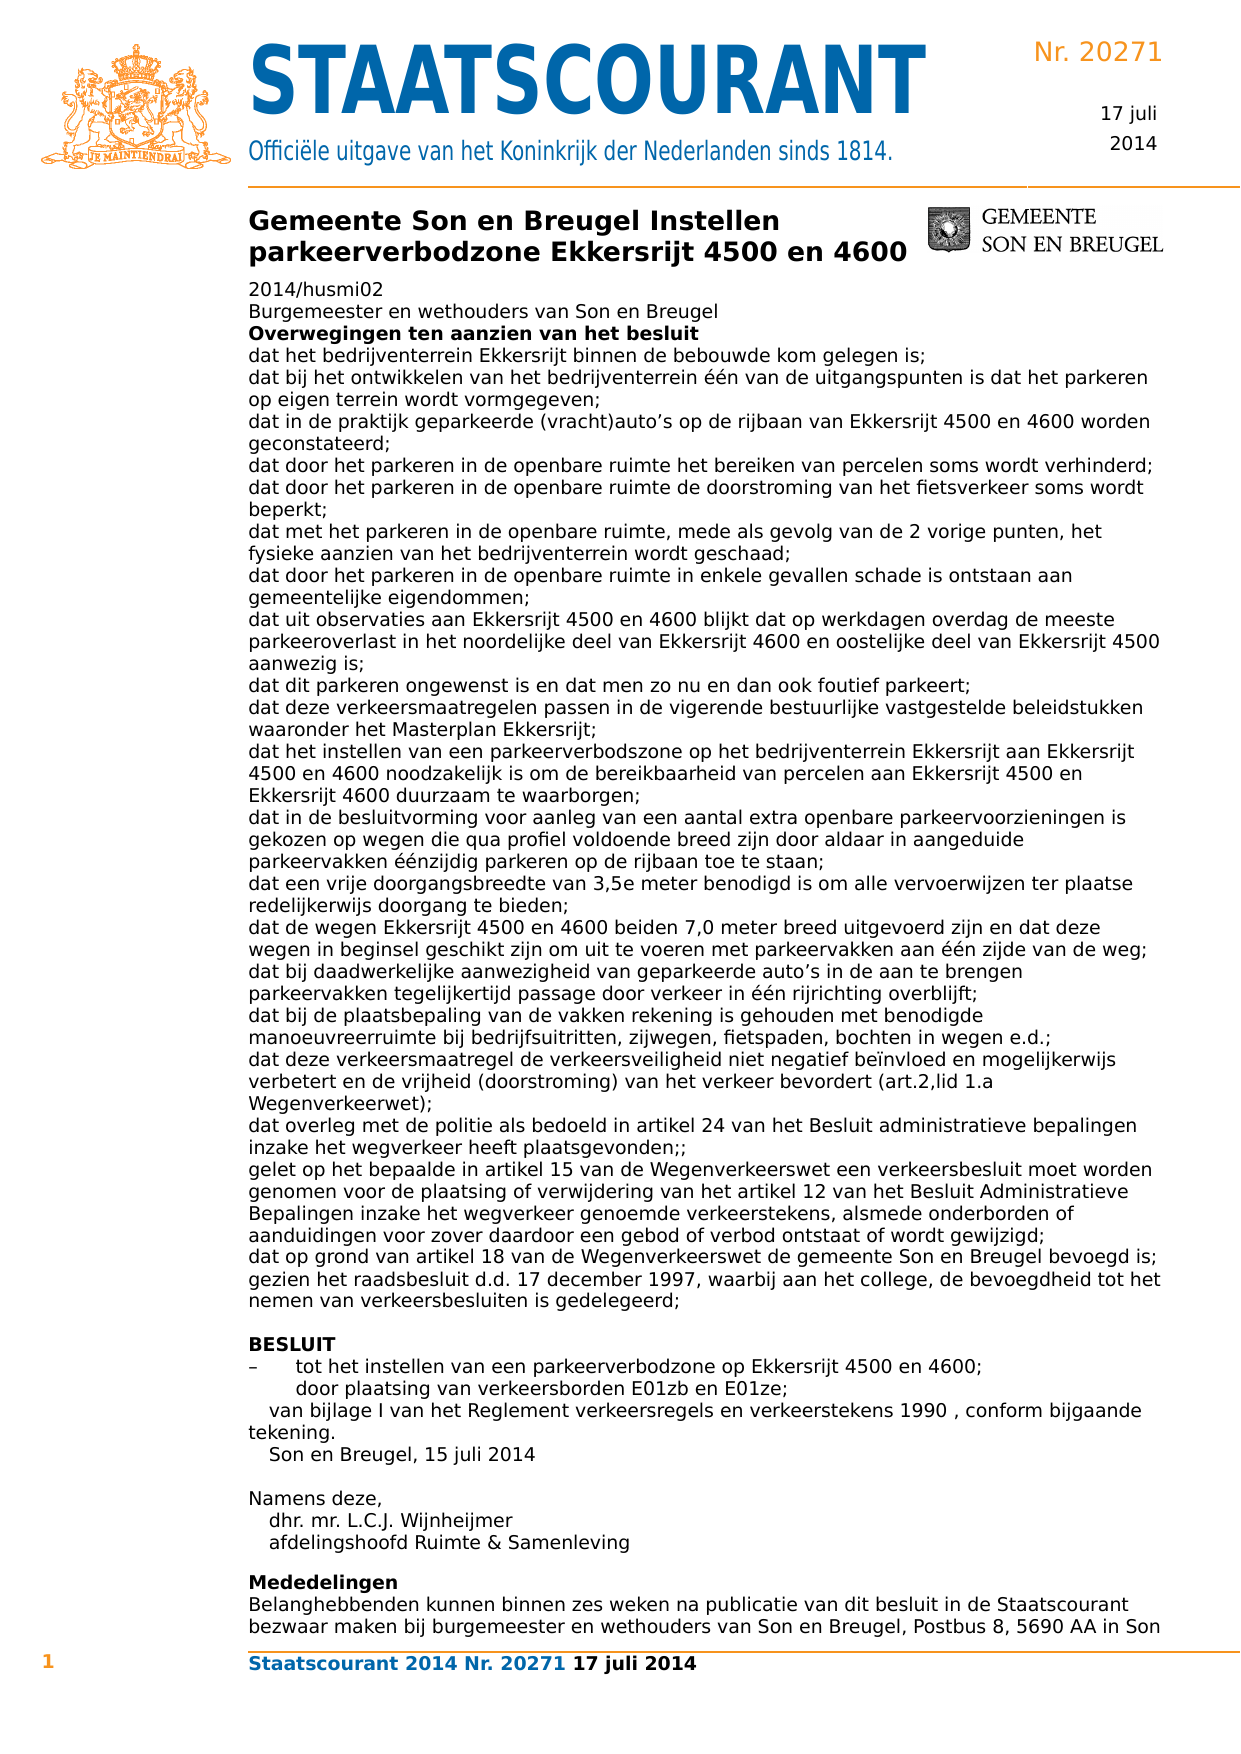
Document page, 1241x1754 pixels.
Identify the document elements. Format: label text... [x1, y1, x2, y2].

text dat uit observaties aan Ekkersrijt 4500 en 4600 blijkt dat op werkdagen overdag de meeste parkeeroverlast in het noordelijke deel van Ekkersrijt 4600 en oostelijke deel van Ekkersrijt 4500 aanwezig is; [248, 609, 1163, 675]
text BESLUIT [248, 1334, 1163, 1356]
text dat het bedrijventerrein Ekkersrijt binnen de bebouwde kom gelegen is; [248, 345, 1163, 367]
subtitle Mededelingen [248, 1572, 1163, 1594]
text Namens deze, [248, 1488, 1163, 1510]
text dat door het parkeren in de openbare ruimte in enkele gevallen schade is ontstaan aan gemeentelijke eigendommen; [248, 565, 1163, 609]
picture [927, 205, 1164, 253]
text dat de wegen Ekkersrijt 4500 en 4600 beiden 7,0 meter breed uitgevoerd zijn en dat deze wegen in beginsel geschikt zijn om uit te voeren met parkeervakken aan één zijde van de weg; [248, 917, 1163, 961]
picture [41, 44, 231, 169]
text dat deze verkeersmaatregelen passen in de vigerende bestuurlijke vastgestelde beleidstukken waaronder het Masterplan Ekkersrijt; [248, 697, 1163, 741]
text dat bij de plaatsbepaling van de vakken rekening is gehouden met benodigde manoeuvreerruimte bij bedrijfsuitritten, zijwegen, fietspaden, bochten in wegen e.d.; [248, 1005, 1163, 1049]
text dat door het parkeren in de openbare ruimte het bereiken van percelen soms wordt verhinderd; [248, 455, 1163, 477]
text dat in de besluitvorming voor aanleg van een aantal extra openbare parkeervoorzieningen is gekozen op wegen die qua profiel voldoende breed zijn door aldaar in aangeduide parkeervakken éénzijdig parkeren op de rijbaan toe te staan; [248, 807, 1163, 873]
text dat een vrije doorgangsbreedte van 3,5e meter benodigd is om alle vervoerwijzen ter plaatse redelijkerwijs doorgang te bieden; [248, 873, 1163, 917]
text gezien het raadsbesluit d.d. 17 december 1997, waarbij aan het college, de bevoegdheid tot het nemen van verkeersbesluiten is gedelegeerd; [248, 1268, 1163, 1312]
text dat op grond van artikel 18 van de Wegenverkeerswet de gemeente Son en Breugel bevoegd is; [248, 1246, 1163, 1268]
text van bijlage I van het Reglement verkeersregels en verkeerstekens 1990 , conform bijgaande tekening. [248, 1400, 1163, 1444]
text Belanghebbenden kunnen binnen zes weken na publicatie van dit besluit in de Staatscourant bezwaar maken bij burgemeester en wethouders van Son en Breugel, Postbus 8, 5690 AA in Son [248, 1594, 1163, 1638]
text dat door het parkeren in de openbare ruimte de doorstroming van het fietsverkeer soms wordt beperkt; [248, 477, 1163, 521]
text dat deze verkeersmaatregel de verkeersveiligheid niet negatief beïnvloed en mogelijkerwijs verbetert en de vrijheid (doorstroming) van het verkeer bevordert (art.2,lid 1.a Wegenverkeerwet); [248, 1049, 1163, 1114]
text 2014/husmi02 [248, 279, 1163, 301]
text dat het instellen van een parkeerverbodszone op het bedrijventerrein Ekkersrijt aan Ekkersrijt 4500 en 4600 noodzakelijk is om de bereikbaarheid van percelen aan Ekkersrijt 4500 en Ekkersrijt 4600 duurzaam te waarborgen; [248, 741, 1163, 807]
list door plaatsing van verkeersborden E01zb en E01ze; [248, 1378, 1163, 1400]
text dat bij het ontwikkelen van het bedrijventerrein één van de uitgangspunten is dat het parkeren op eigen terrein wordt vormgegeven; [248, 367, 1163, 411]
text dat dit parkeren ongewenst is en dat men zo nu en dan ook foutief parkeert; [248, 675, 1163, 697]
subtitle Gemeente Son en Breugel Instellen parkeerverbodzone Ekkersrijt 4500 en 4600 [248, 206, 1163, 268]
text dhr. mr. L.C.J. Wijnheijmer [248, 1510, 1163, 1532]
text Overwegingen ten aanzien van het besluit [248, 323, 1163, 345]
text dat in de praktijk geparkeerde (vracht)auto’s op de rijbaan van Ekkersrijt 4500 en 4600 worden geconstateerd; [248, 411, 1163, 455]
list tot het instellen van een parkeerverbodzone op Ekkersrijt 4500 en 4600; [248, 1356, 1163, 1378]
text Burgemeester en wethouders van Son en Breugel [248, 301, 1163, 323]
text gelet op het bepaalde in artikel 15 van de Wegenverkeerswet een verkeersbesluit moet worden genomen voor de plaatsing of verwijdering van het artikel 12 van het Besluit Administratieve Bepalingen inzake het wegverkeer genoemde verkeerstekens, alsmede onderborden of aanduidingen voor zover daardoor een gebod of verbod ontstaat of wordt gewijzigd; [248, 1158, 1163, 1246]
text Son en Breugel, 15 juli 2014 [248, 1444, 1163, 1466]
text dat bij daadwerkelijke aanwezigheid van geparkeerde auto’s in de aan te brengen parkeervakken tegelijkertijd passage door verkeer in één rijrichting overblijft; [248, 961, 1163, 1005]
text dat overleg met de politie als bedoeld in artikel 24 van het Besluit administratieve bepalingen inzake het wegverkeer heeft plaatsgevonden;; [248, 1114, 1163, 1158]
text afdelingshoofd Ruimte & Samenleving [248, 1532, 1163, 1554]
text dat met het parkeren in de openbare ruimte, mede als gevolg van de 2 vorige punten, het fysieke aanzien van het bedrijventerrein wordt geschaad; [248, 521, 1163, 565]
